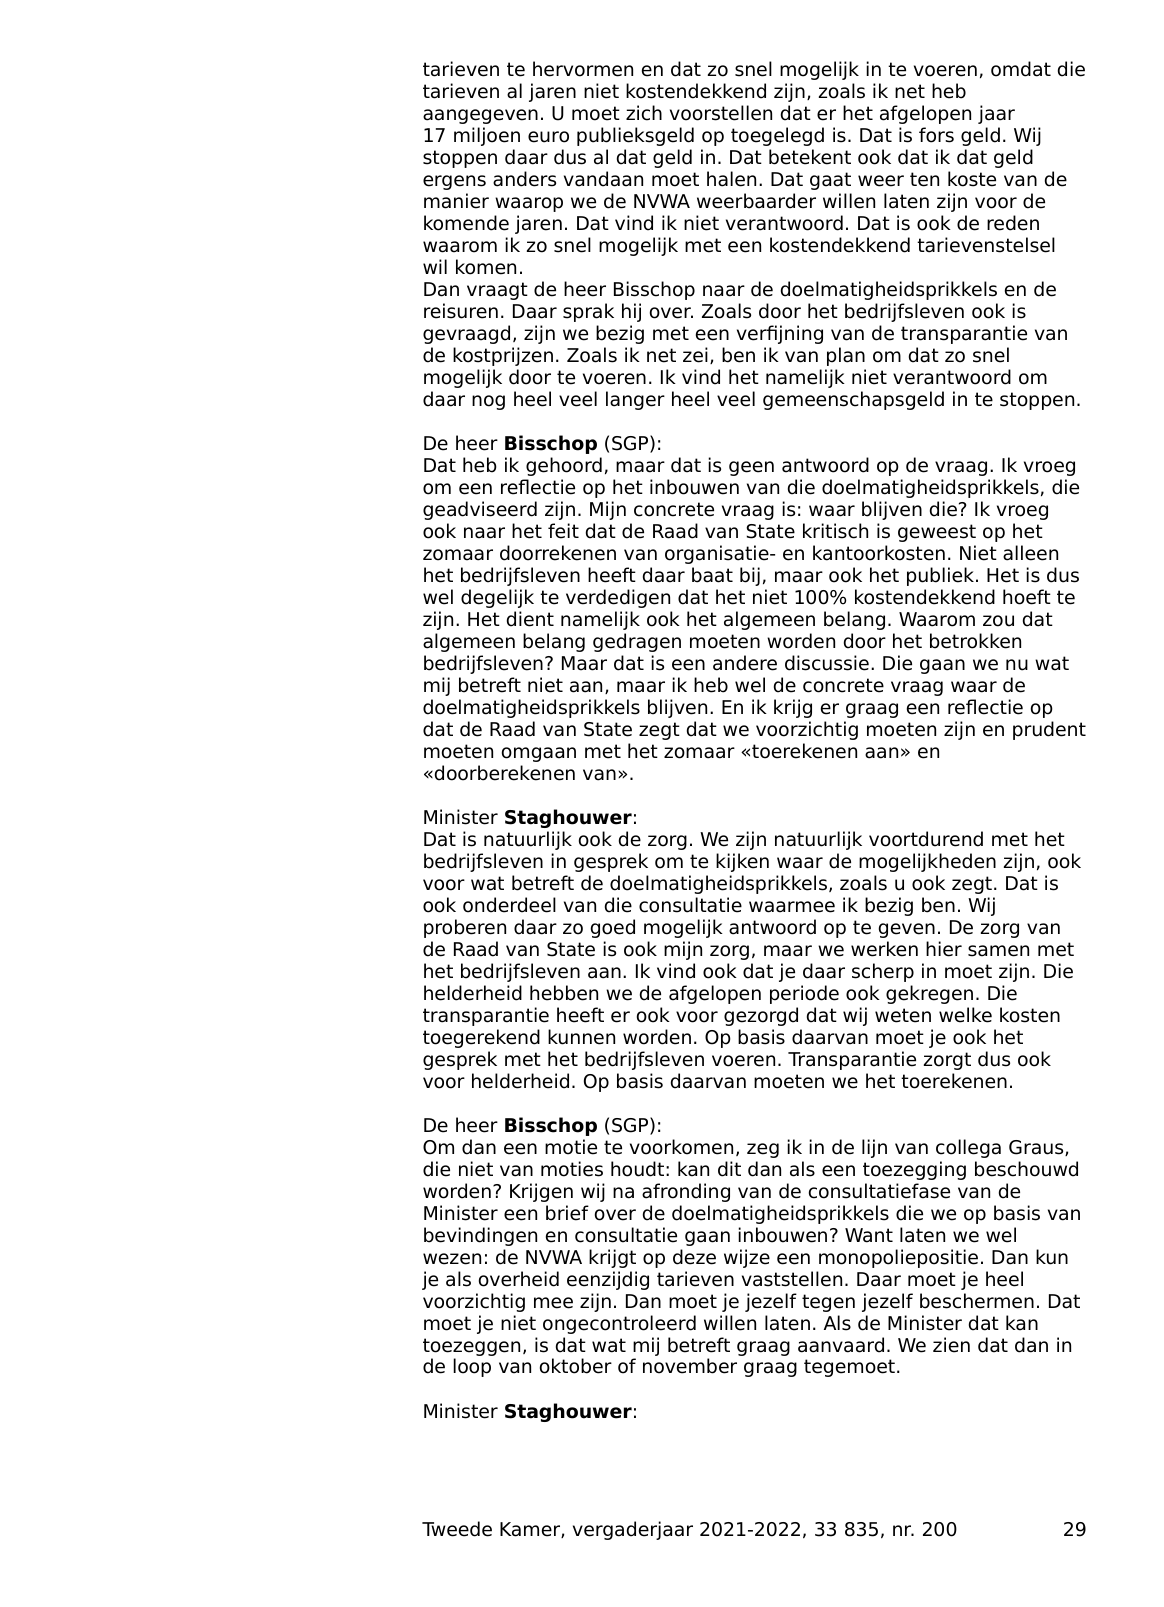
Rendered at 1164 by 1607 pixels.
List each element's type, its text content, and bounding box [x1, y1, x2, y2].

text Om dan een motie te voorkomen, zeg ik in de lijn van collega Graus, die niet van moties houdt: kan dit dan als een toezegging beschouwd worden? Krijgen wij na afronding van de consultatiefase van de Minister een brief over de doelmatigheidsprikkels die we op basis van bevindingen en consultatie gaan inbouwen? Want laten we wel wezen: de NVWA krijgt op deze wijze een monopoliepositie. Dan kun je als overheid eenzijdig tarieven vaststellen. Daar moet je heel voorzichtig mee zijn. Dan moet je jezelf tegen jezelf beschermen. Dat moet je niet ongecontroleerd willen laten. Als de Minister dat kan toezeggen, is dat wat mij betreft graag aanvaard. We zien dat dan in de loop van oktober of november graag tegemoet. [422, 1137, 1087, 1378]
text Minister Staghouwer: [422, 1401, 1087, 1423]
text De heer Bisschop (SGP): [422, 1115, 1087, 1137]
text tarieven te hervormen en dat zo snel mogelijk in te voeren, omdat die tarieven al jaren niet kostendekkend zijn, zoals ik net heb aangegeven. U moet zich voorstellen dat er het afgelopen jaar 17 miljoen euro publieksgeld op toegelegd is. Dat is fors geld. Wij stoppen daar dus al dat geld in. Dat betekent ook dat ik dat geld ergens anders vandaan moet halen. Dat gaat weer ten koste van de manier waarop we de NVWA weerbaarder willen laten zijn voor de komende jaren. Dat vind ik niet verantwoord. Dat is ook de reden waarom ik zo snel mogelijk met een kostendekkend tarievenstelsel wil komen. [422, 59, 1087, 279]
text Dan vraagt de heer Bisschop naar de doelmatigheidsprikkels en de reisuren. Daar sprak hij over. Zoals door het bedrijfsleven ook is gevraagd, zijn we bezig met een verfijning van de transparantie van de kostprijzen. Zoals ik net zei, ben ik van plan om dat zo snel mogelijk door te voeren. Ik vind het namelijk niet verantwoord om daar nog heel veel langer heel veel gemeenschapsgeld in te stoppen. [422, 279, 1087, 411]
text De heer Bisschop (SGP): [422, 433, 1087, 455]
text Minister Staghouwer: [422, 807, 1087, 829]
text Dat heb ik gehoord, maar dat is geen antwoord op de vraag. Ik vroeg om een reflectie op het inbouwen van die doelmatigheidsprikkels, die geadviseerd zijn. Mijn concrete vraag is: waar blijven die? Ik vroeg ook naar het feit dat de Raad van State kritisch is geweest op het zomaar doorrekenen van organisatie- en kantoorkosten. Niet alleen het bedrijfsleven heeft daar baat bij, maar ook het publiek. Het is dus wel degelijk te verdedigen dat het niet 100% kostendekkend hoeft te zijn. Het dient namelijk ook het algemeen belang. Waarom zou dat algemeen belang gedragen moeten worden door het betrokken bedrijfsleven? Maar dat is een andere discussie. Die gaan we nu wat mij betreft niet aan, maar ik heb wel de concrete vraag waar de doelmatigheidsprikkels blijven. En ik krijg er graag een reflectie op dat de Raad van State zegt dat we voorzichtig moeten zijn en prudent moeten omgaan met het zomaar «toerekenen aan» en «doorberekenen van». [422, 455, 1087, 784]
text Dat is natuurlijk ook de zorg. We zijn natuurlijk voortdurend met het bedrijfsleven in gesprek om te kijken waar de mogelijkheden zijn, ook voor wat betreft de doelmatigheidsprikkels, zoals u ook zegt. Dat is ook onderdeel van die consultatie waarmee ik bezig ben. Wij proberen daar zo goed mogelijk antwoord op te geven. De zorg van de Raad van State is ook mijn zorg, maar we werken hier samen met het bedrijfsleven aan. Ik vind ook dat je daar scherp in moet zijn. Die helderheid hebben we de afgelopen periode ook gekregen. Die transparantie heeft er ook voor gezorgd dat wij weten welke kosten toegerekend kunnen worden. Op basis daarvan moet je ook het gesprek met het bedrijfsleven voeren. Transparantie zorgt dus ook voor helderheid. Op basis daarvan moeten we het toerekenen. [422, 829, 1087, 1092]
